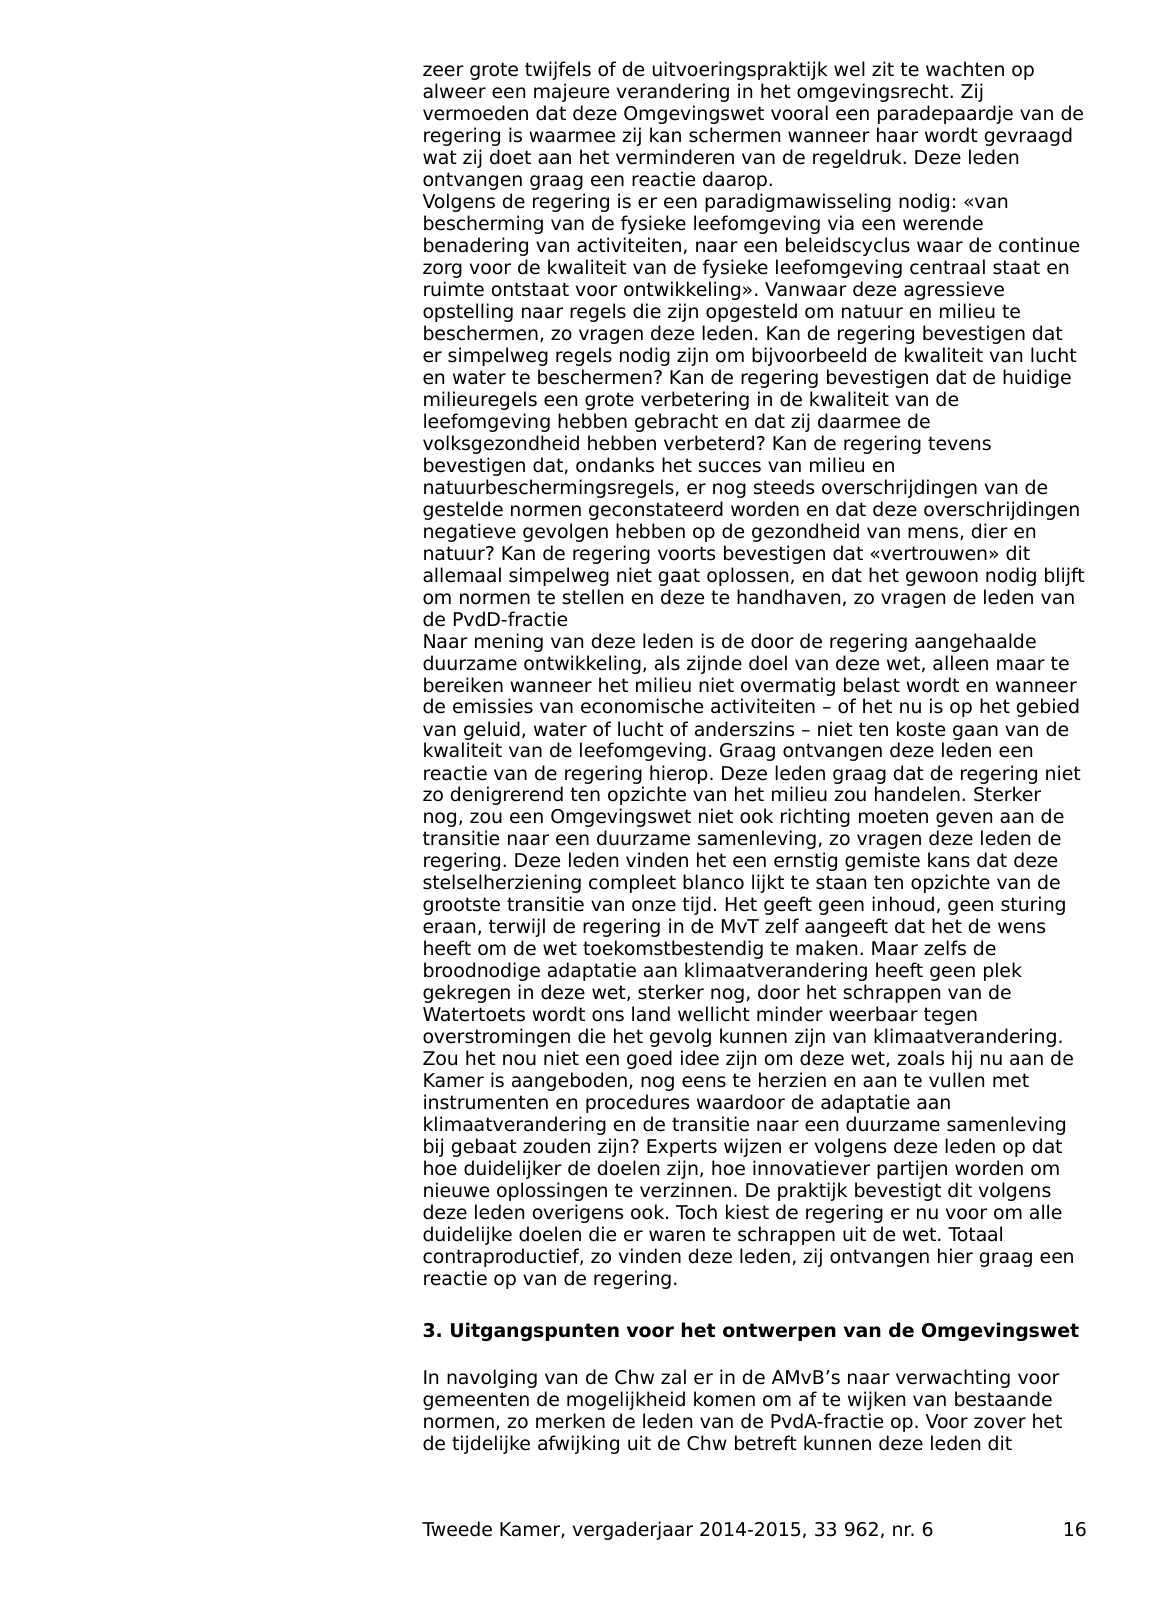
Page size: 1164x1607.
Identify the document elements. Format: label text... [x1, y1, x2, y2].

text zeer grote twijfels of de uitvoeringspraktijk wel zit te wachten op alweer een majeure verandering in het omgevingsrecht. Zij vermoeden dat deze Omgevingswet vooral een paradepaardje van de regering is waarmee zij kan schermen wanneer haar wordt gevraagd wat zij doet aan het verminderen van de regeldruk. Deze leden ontvangen graag een reactie daarop. [422, 59, 1087, 191]
text Volgens de regering is er een paradigmawisseling nodig: «van bescherming van de fysieke leefomgeving via een werende benadering van activiteiten, naar een beleidscyclus waar de continue zorg voor de kwaliteit van de fysieke leefomgeving centraal staat en ruimte ontstaat voor ontwikkeling». Vanwaar deze agressieve opstelling naar regels die zijn opgesteld om natuur en milieu te beschermen, zo vragen deze leden. Kan de regering bevestigen dat er simpelweg regels nodig zijn om bijvoorbeeld de kwaliteit van lucht en water te beschermen? Kan de regering bevestigen dat de huidige milieuregels een grote verbetering in de kwaliteit van de leefomgeving hebben gebracht en dat zij daarmee de volksgezondheid hebben verbeterd? Kan de regering tevens bevestigen dat, ondanks het succes van milieu en natuurbeschermingsregels, er nog steeds overschrijdingen van de gestelde normen geconstateerd worden en dat deze overschrijdingen negatieve gevolgen hebben op de gezondheid van mens, dier en natuur? Kan de regering voorts bevestigen dat «vertrouwen» dit allemaal simpelweg niet gaat oplossen, en dat het gewoon nodig blijft om normen te stellen en deze te handhaven, zo vragen de leden van de PvdD-fractie [422, 191, 1087, 631]
text In navolging van de Chw zal er in de AMvB’s naar verwachting voor gemeenten de mogelijkheid komen om af te wijken van bestaande normen, zo merken de leden van de PvdA-fractie op. Voor zover het de tijdelijke afwijking uit de Chw betreft kunnen deze leden dit [422, 1367, 1087, 1455]
subtitle 3. Uitgangspunten voor het ontwerpen van de Omgevingswet [422, 1320, 1087, 1342]
text Naar mening van deze leden is de door de regering aangehaalde duurzame ontwikkeling, als zijnde doel van deze wet, alleen maar te bereiken wanneer het milieu niet overmatig belast wordt en wanneer de emissies van economische activiteiten – of het nu is op het gebied van geluid, water of lucht of anderszins – niet ten koste gaan van de kwaliteit van de leefomgeving. Graag ontvangen deze leden een reactie van de regering hierop. Deze leden graag dat de regering niet zo denigrerend ten opzichte van het milieu zou handelen. Sterker nog, zou een Omgevingswet niet ook richting moeten geven aan de transitie naar een duurzame samenleving, zo vragen deze leden de regering. Deze leden vinden het een ernstig gemiste kans dat deze stelselherziening compleet blanco lijkt te staan ten opzichte van de grootste transitie van onze tijd. Het geeft geen inhoud, geen sturing eraan, terwijl de regering in de MvT zelf aangeeft dat het de wens heeft om de wet toekomstbestendig te maken. Maar zelfs de broodnodige adaptatie aan klimaatverandering heeft geen plek gekregen in deze wet, sterker nog, door het schrappen van de Watertoets wordt ons land wellicht minder weerbaar tegen overstromingen die het gevolg kunnen zijn van klimaatverandering. Zou het nou niet een goed idee zijn om deze wet, zoals hij nu aan de Kamer is aangeboden, nog eens te herzien en aan te vullen met instrumenten en procedures waardoor de adaptatie aan klimaatverandering en de transitie naar een duurzame samenleving bij gebaat zouden zijn? Experts wijzen er volgens deze leden op dat hoe duidelijker de doelen zijn, hoe innovatiever partijen worden om nieuwe oplossingen te verzinnen. De praktijk bevestigt dit volgens deze leden overigens ook. Toch kiest de regering er nu voor om alle duidelijke doelen die er waren te schrappen uit de wet. Totaal contraproductief, zo vinden deze leden, zij ontvangen hier graag een reactie op van de regering. [422, 631, 1087, 1290]
